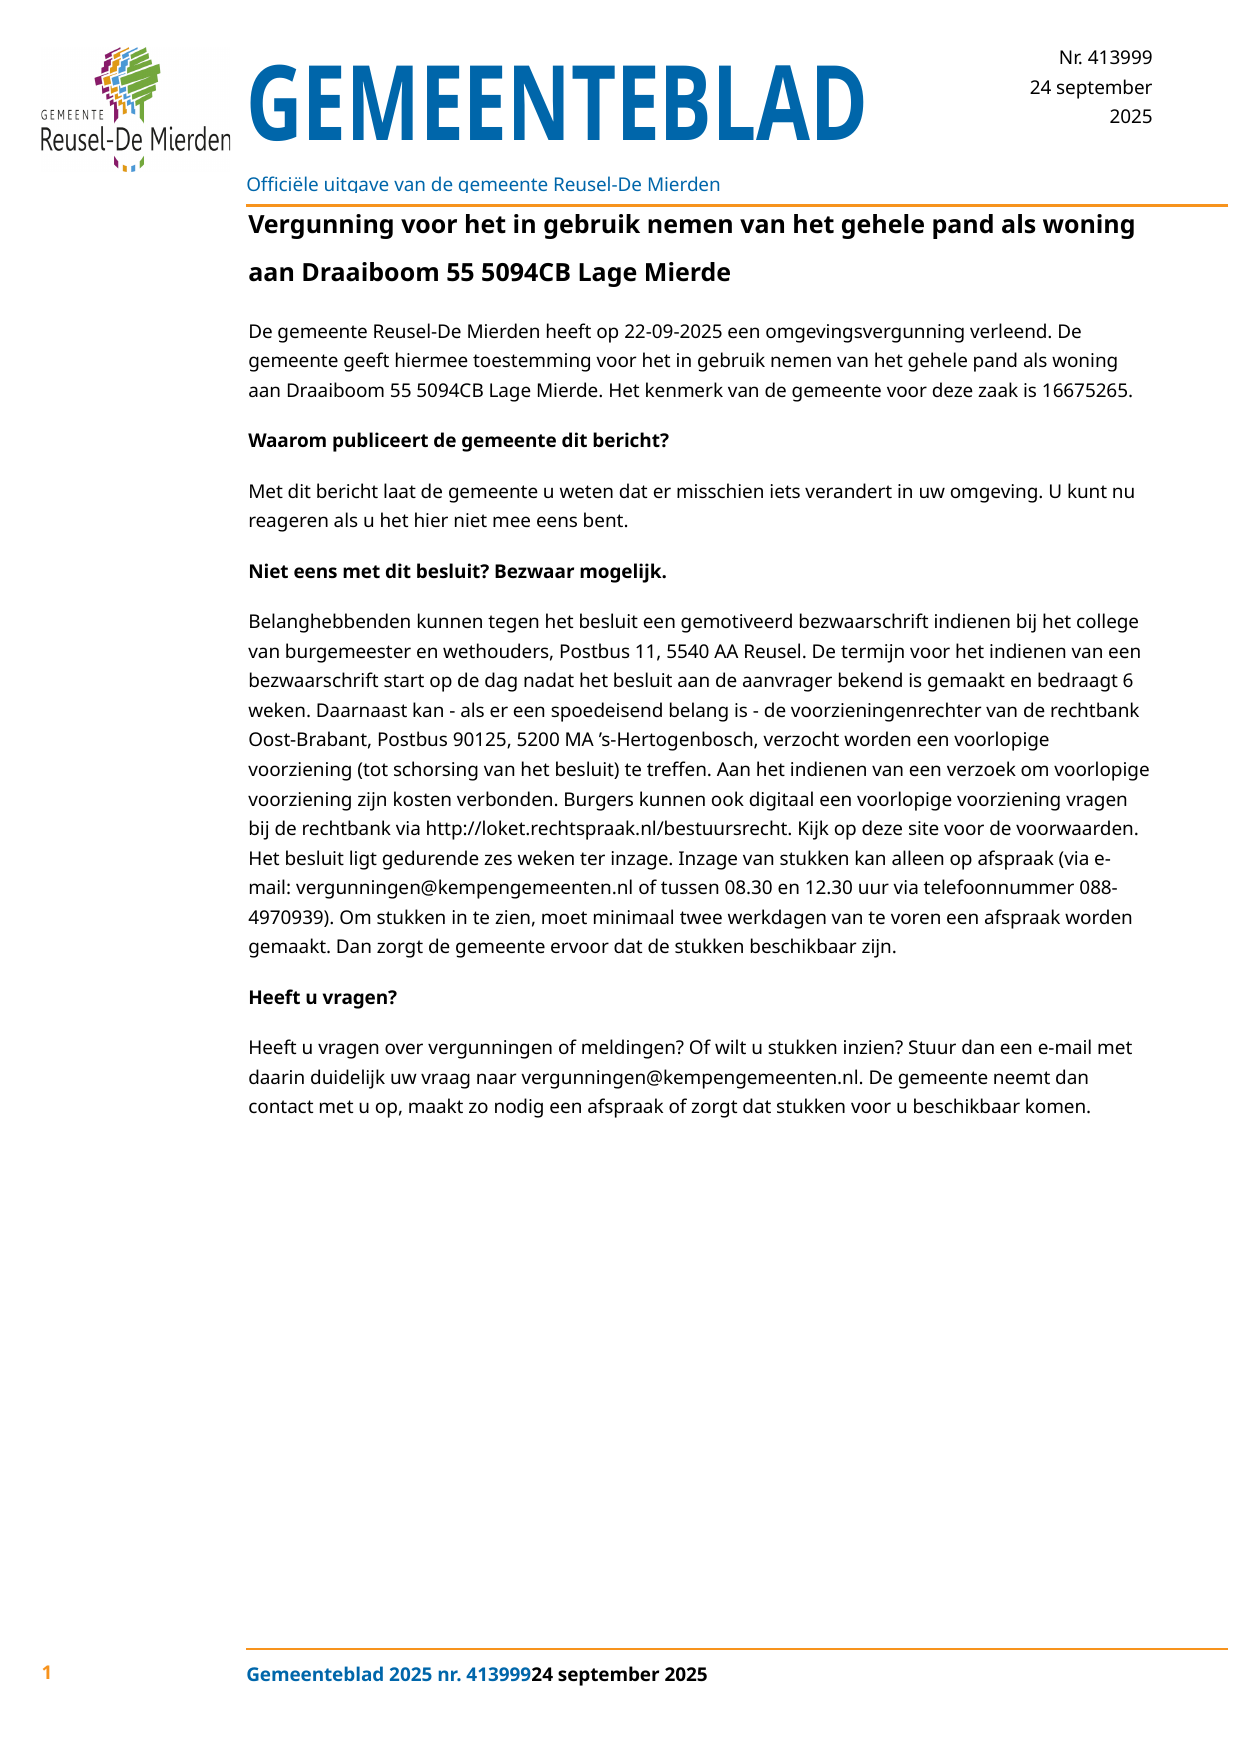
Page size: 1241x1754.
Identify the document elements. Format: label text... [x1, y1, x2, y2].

text Met dit bericht laat de gemeente u weten dat er misschien iets verandert in uw omgeving. U kunt nu reageren als u het hier niet mee eens bent. [248, 478, 1152, 533]
text De gemeente Reusel-De Mierden heeft op 22-09-2025 een omgevingsvergunning verleend. De gemeente geeft hiermee toestemming voor het in gebruik nemen van het gehele pand als woning aan Draaiboom 55 5094CB Lage Mierde. Het kenmerk van de gemeente voor deze zaak is 16675265. [248, 318, 1152, 403]
text Heeft u vragen? [248, 984, 1152, 1010]
text Heeft u vragen over vergunningen of meldingen? Of wilt u stukken inzien? Stuur dan een e-mail met daarin duidelijk uw vraag naar vergunningen@kempengemeenten.nl. De gemeente neemt dan contact met u op, maakt zo nodig een afspraak of zorgt dat stukken voor u beschikbaar komen. [248, 1034, 1152, 1119]
text Belanghebbenden kunnen tegen het besluit een gemotiveerd bezwaarschrift indienen bij het college van burgemeester en wethouders, Postbus 11, 5540 AA Reusel. De termijn voor het indienen van een bezwaarschrift start op de dag nadat het besluit aan de aanvrager bekend is gemaakt en bedraagt 6 weken. Daarnaast kan - als er een spoedeisend belang is - de voorzieningenrechter van de rechtbank Oost-Brabant, Postbus 90125, 5200 MA ’s-Hertogenbosch, verzocht worden een voorlopige voorziening (tot schorsing van het besluit) te treffen. Aan het indienen van een verzoek om voorlopige voorziening zijn kosten verbonden. Burgers kunnen ook digitaal een voorlopige voorziening vragen bij de rechtbank via http://loket.rechtspraak.nl/bestuursrecht. Kijk op deze site voor de voorwaarden. Het besluit ligt gedurende zes weken ter inzage. Inzage van stukken kan alleen op afspraak (via e-mail: vergunningen@kempengemeenten.nl of tussen 08.30 en 12.30 uur via telefoonnummer 088-4970939). Om stukken in te zien, moet minimaal twee werkdagen van te voren een afspraak worden gemaakt. Dan zorgt de gemeente ervoor dat de stukken beschikbaar zijn. [248, 608, 1152, 959]
text Niet eens met dit besluit? Bezwaar mogelijk. [248, 558, 1152, 584]
text Vergunning voor het in gebruik nemen van het gehele pand als woning aan Draaiboom 55 5094CB Lage Mierde [248, 207, 1152, 288]
picture [41, 47, 231, 172]
text Waarom publiceert de gemeente dit bericht? [248, 427, 1152, 453]
